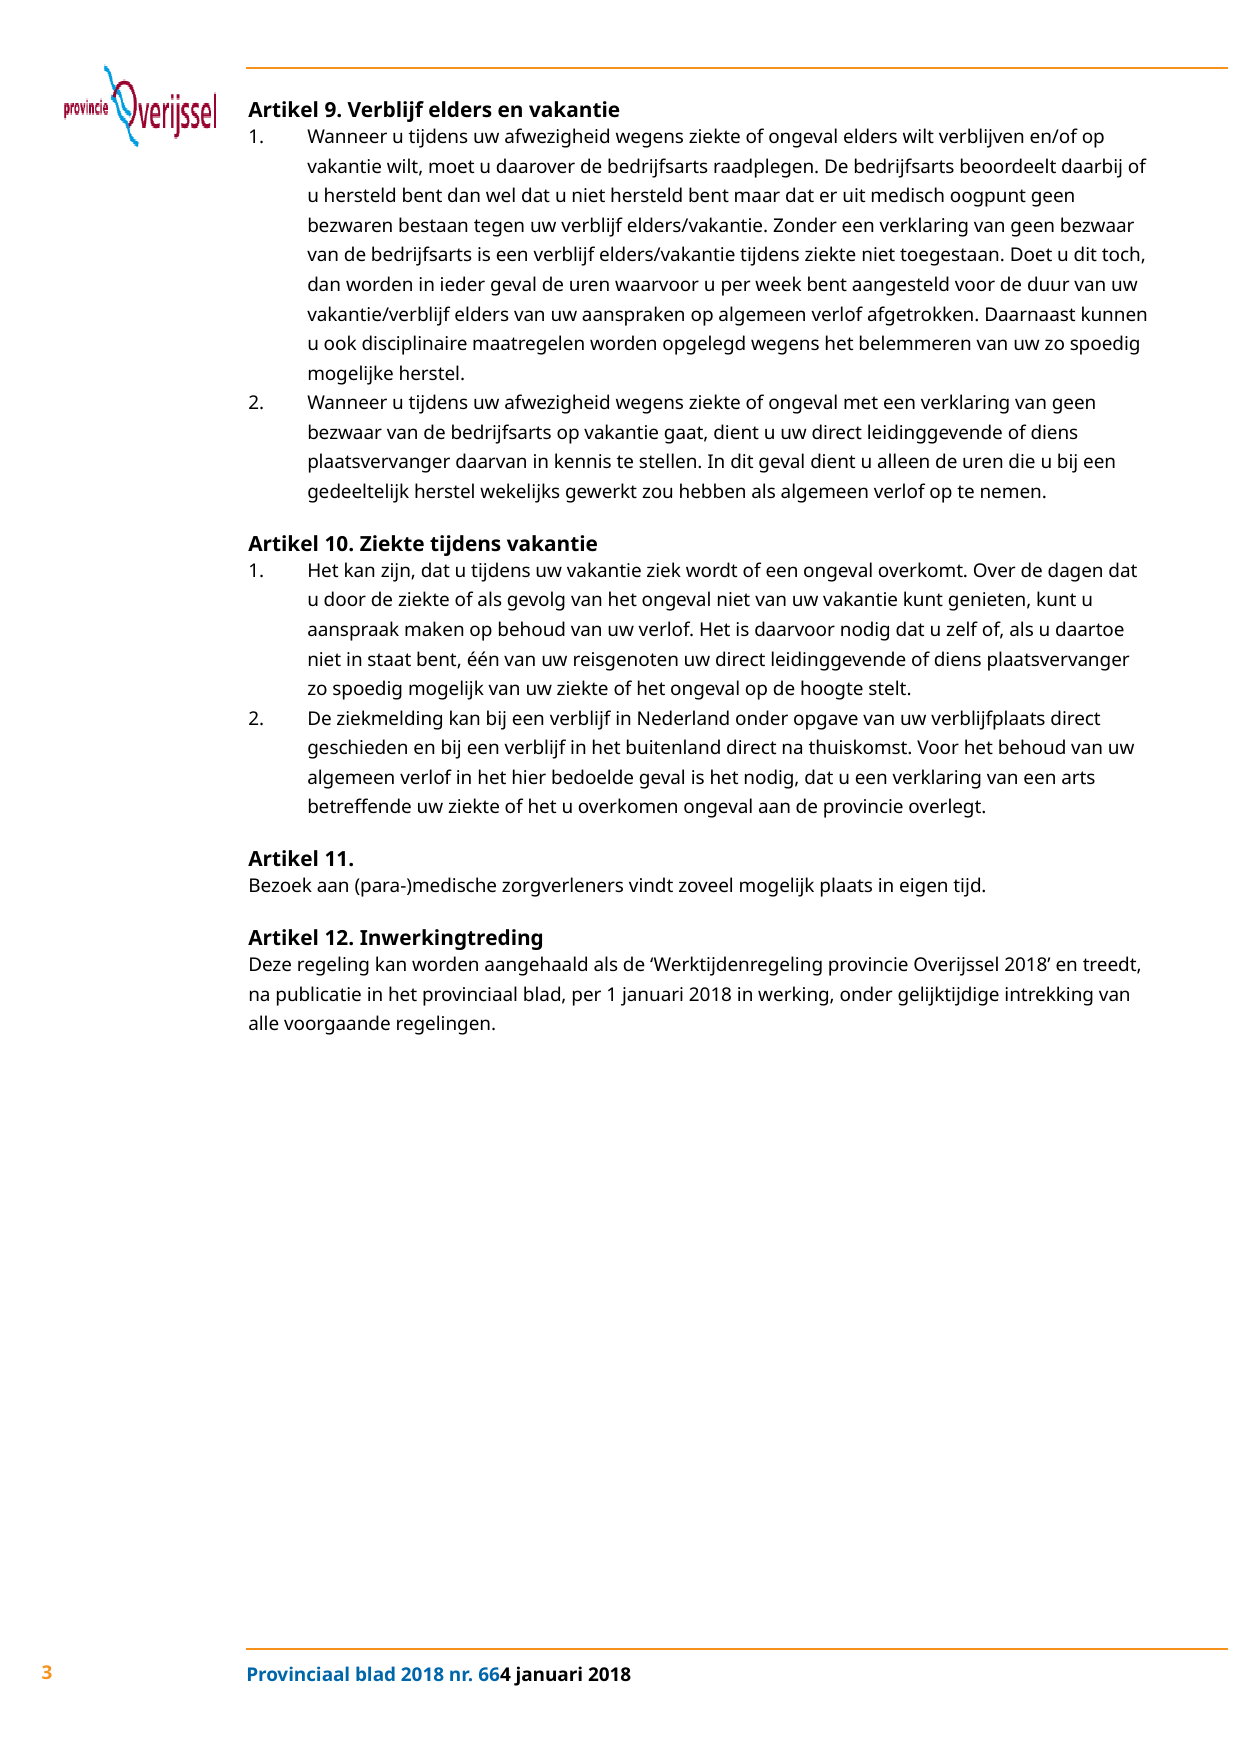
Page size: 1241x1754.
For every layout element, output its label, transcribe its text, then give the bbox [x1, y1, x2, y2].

text Bezoek aan (para-)medische zorgverleners vindt zoveel mogelijk plaats in eigen tijd. [248, 873, 1152, 898]
text Artikel 9. Verblijf elders en vakantie [248, 95, 1152, 123]
text Artikel 10. Ziekte tijdens vakantie [248, 529, 1152, 557]
picture [41, 47, 231, 172]
list De ziekmelding kan bij een verblijf in Nederland onder opgave van uw verblijfplaats direct geschieden en bij een verblijf in het buitenland direct na thuiskomst. Voor het behoud van uw algemeen verlof in het hier bedoelde geval is het nodig, dat u een verklaring van een arts betreffende uw ziekte of het u overkomen ongeval aan de provincie overlegt. [248, 705, 1152, 819]
text Artikel 12. Inwerkingtreding [248, 923, 1152, 951]
list Wanneer u tijdens uw afwezigheid wegens ziekte of ongeval elders wilt verblijven en/of op vakantie wilt, moet u daarover de bedrijfsarts raadplegen. De bedrijfsarts beoordeelt daarbij of u hersteld bent dan wel dat u niet hersteld bent maar dat er uit medisch oogpunt geen bezwaren bestaan tegen uw verblijf elders/vakantie. Zonder een verklaring van geen bezwaar van de bedrijfsarts is een verblijf elders/vakantie tijdens ziekte niet toegestaan. Doet u dit toch, dan worden in ieder geval de uren waarvoor u per week bent aangesteld voor de duur van uw vakantie/verblijf elders van uw aanspraken op algemeen verlof afgetrokken. Daarnaast kunnen u ook disciplinaire maatregelen worden opgelegd wegens het belemmeren van uw zo spoedig mogelijke herstel. [248, 123, 1152, 386]
text Artikel 11. [248, 844, 1152, 873]
list Het kan zijn, dat u tijdens uw vakantie ziek wordt of een ongeval overkomt. Over de dagen dat u door de ziekte of als gevolg van het ongeval niet van uw vakantie kunt genieten, kunt u aanspraak maken op behoud van uw verlof. Het is daarvoor nodig dat u zelf of, als u daartoe niet in staat bent, één van uw reisgenoten uw direct leidinggevende of diens plaatsvervanger zo spoedig mogelijk van uw ziekte of het ongeval op de hoogte stelt. [248, 557, 1152, 701]
list Wanneer u tijdens uw afwezigheid wegens ziekte of ongeval met een verklaring van geen bezwaar van de bedrijfsarts op vakantie gaat, dient u uw direct leidinggevende of diens plaatsvervanger daarvan in kennis te stellen. In dit geval dient u alleen de uren die u bij een gedeeltelijk herstel wekelijks gewerkt zou hebben als algemeen verlof op te nemen. [248, 389, 1152, 504]
text Deze regeling kan worden aangehaald als de ‘Werktijdenregeling provincie Overijssel 2018’ en treedt, na publicatie in het provinciaal blad, per 1 januari 2018 in werking, onder gelijktijdige intrekking van alle voorgaande regelingen. [248, 951, 1152, 1036]
